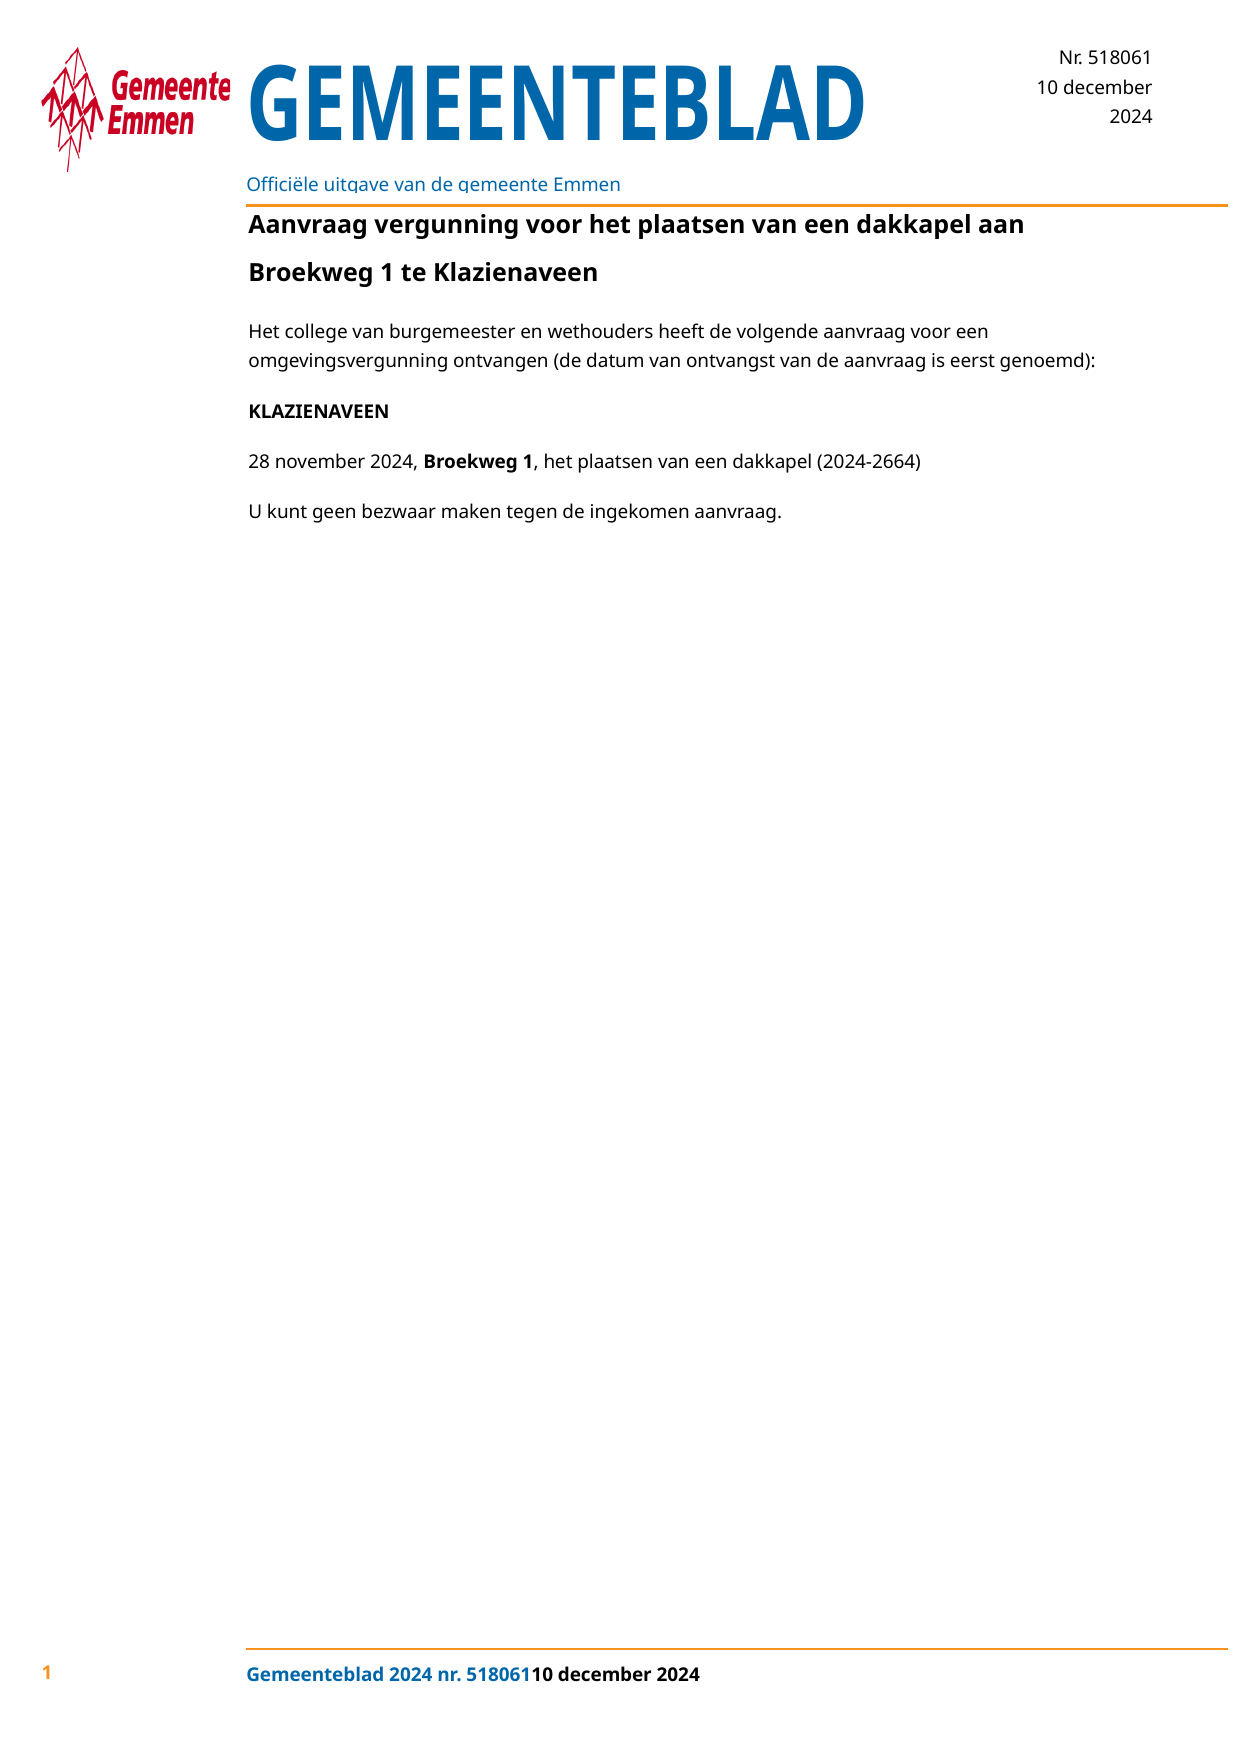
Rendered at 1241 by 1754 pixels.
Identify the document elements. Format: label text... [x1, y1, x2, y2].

text Het college van burgemeester en wethouders heeft de volgende aanvraag voor een omgevingsvergunning ontvangen (de datum van ontvangst van de aanvraag is eerst genoemd): [248, 318, 1152, 373]
picture [41, 47, 231, 172]
text Aanvraag vergunning voor het plaatsen van een dakkapel aan Broekweg 1 te Klazienaveen [248, 207, 1152, 288]
text 28 november 2024, Broekweg 1, het plaatsen van een dakkapel (2024-2664) [248, 448, 1152, 474]
text U kunt geen bezwaar maken tegen de ingekomen aanvraag. [248, 499, 1152, 524]
text KLAZIENAVEEN [248, 398, 1152, 424]
